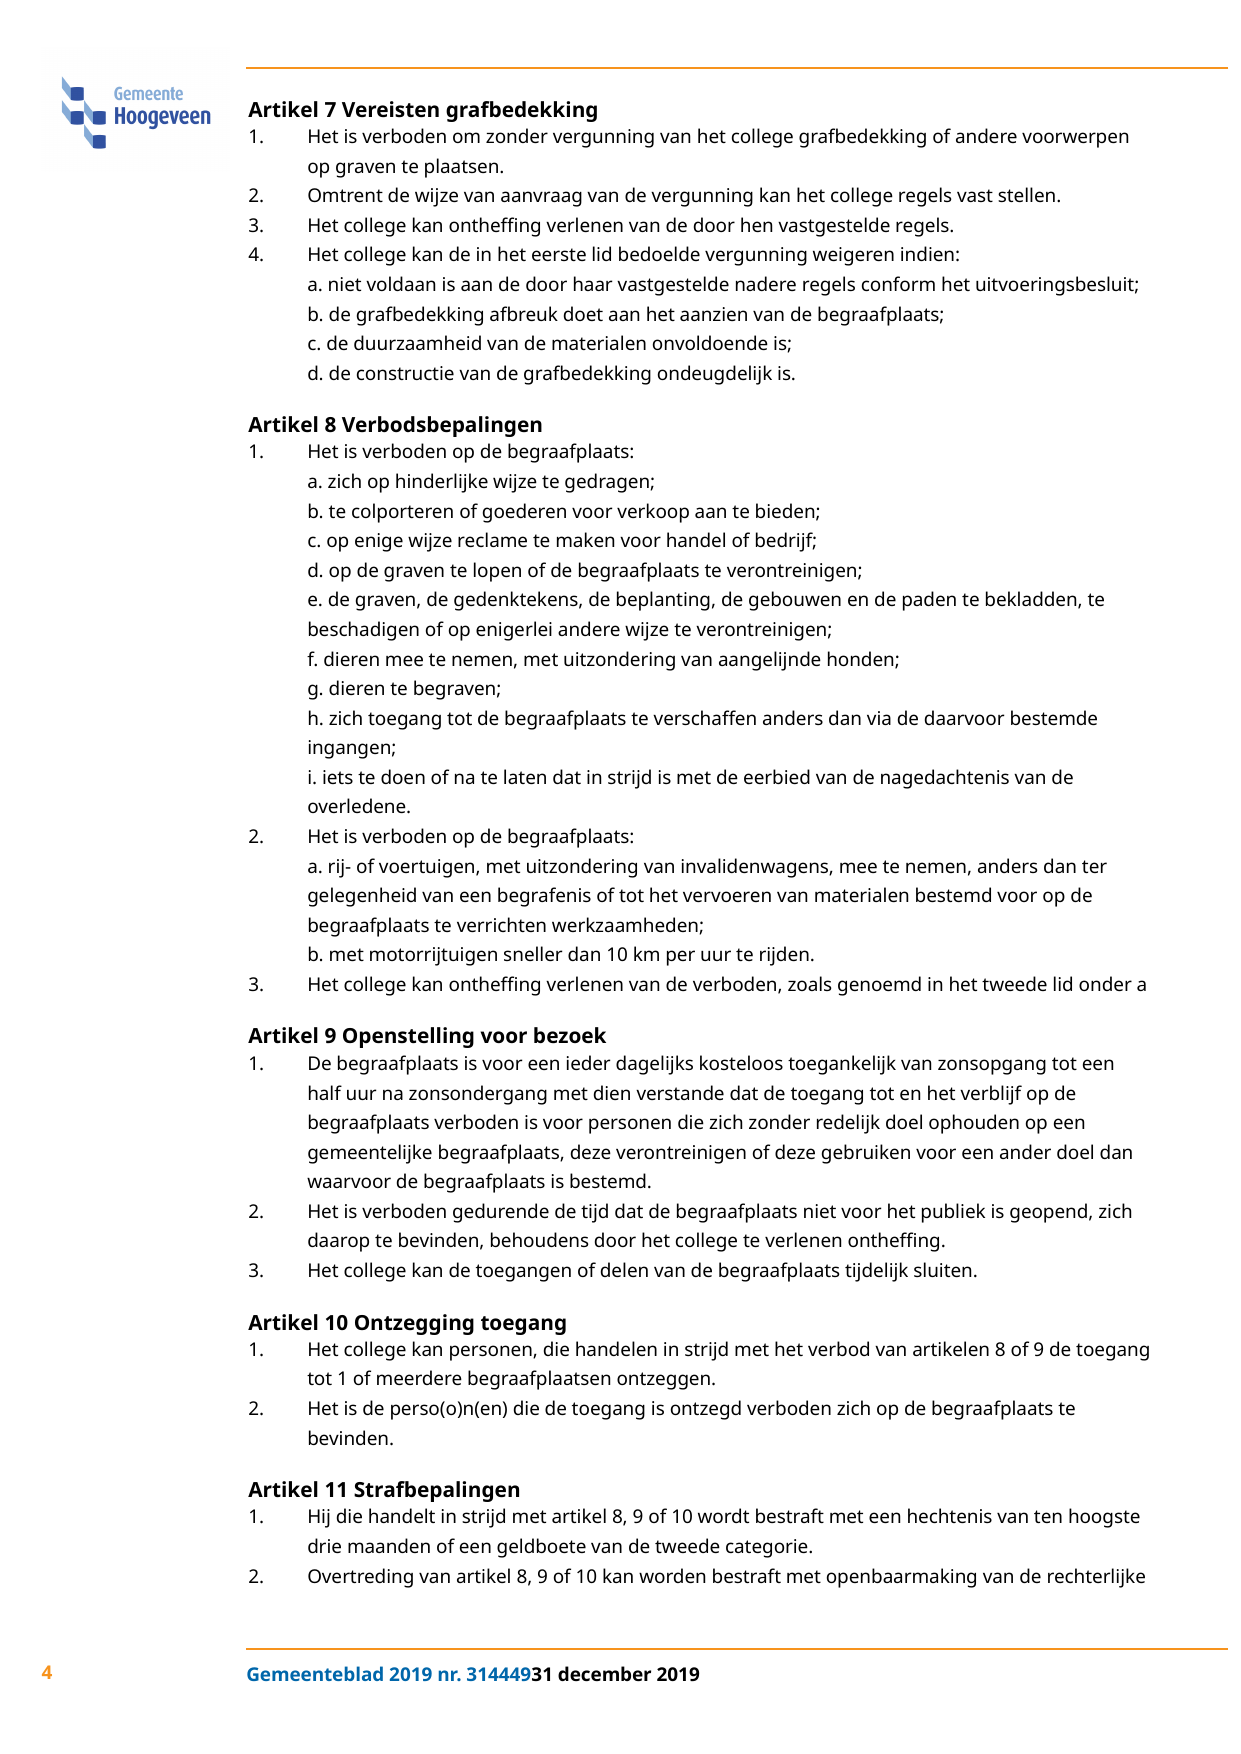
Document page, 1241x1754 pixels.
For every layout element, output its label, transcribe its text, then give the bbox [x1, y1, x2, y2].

list g. dieren te begraven; [248, 675, 1152, 701]
list c. de duurzaamheid van de materialen onvoldoende is; [248, 330, 1152, 356]
text Artikel 11 Strafbepalingen [248, 1475, 1152, 1504]
list b. te colporteren of goederen voor verkoop aan te bieden; [248, 498, 1152, 524]
text Artikel 7 Vereisten grafbedekking [248, 95, 1152, 123]
list h. zich toegang tot de begraafplaats te verschaffen anders dan via de daarvoor bestemde ingangen; [248, 705, 1152, 760]
list Het college kan ontheffing verlenen van de door hen vastgestelde regels. [248, 212, 1152, 238]
list Omtrent de wijze van aanvraag van de vergunning kan het college regels vast stellen. [248, 182, 1152, 208]
picture [41, 47, 231, 172]
list d. op de graven te lopen of de begraafplaats te verontreinigen; [248, 557, 1152, 583]
list Het college kan de toegangen of delen van de begraafplaats tijdelijk sluiten. [248, 1257, 1152, 1283]
list Het is de perso(o)n(en) die de toegang is ontzegd verboden zich op de begraafplaats te bevinden. [248, 1395, 1152, 1451]
list De begraafplaats is voor een ieder dagelijks kosteloos toegankelijk van zonsopgang tot een half uur na zonsondergang met dien verstande dat de toegang tot en het verblijf op de begraafplaats verboden is voor personen die zich zonder redelijk doel ophouden op een gemeentelijke begraafplaats, deze verontreinigen of deze gebruiken voor een ander doel dan waarvoor de begraafplaats is bestemd. [248, 1050, 1152, 1194]
list a. zich op hinderlijke wijze te gedragen; [248, 468, 1152, 494]
list Het is verboden op de begraafplaats: [248, 823, 1152, 849]
list c. op enige wijze reclame te maken voor handel of bedrijf; [248, 527, 1152, 553]
list f. dieren mee te nemen, met uitzondering van aangelijnde honden; [248, 646, 1152, 672]
list Het is verboden gedurende de tijd dat de begraafplaats niet voor het publiek is geopend, zich daarop te bevinden, behoudens door het college te verlenen ontheffing. [248, 1198, 1152, 1253]
list e. de graven, de gedenktekens, de beplanting, de gebouwen en de paden te bekladden, te beschadigen of op enigerlei andere wijze te verontreinigen; [248, 587, 1152, 642]
list b. met motorrijtuigen sneller dan 10 km per uur te rijden. [248, 942, 1152, 967]
list Het is verboden om zonder vergunning van het college grafbedekking of andere voorwerpen op graven te plaatsen. [248, 123, 1152, 178]
list a. niet voldaan is aan de door haar vastgestelde nadere regels conform het uitvoeringsbesluit; [248, 271, 1152, 297]
list Het college kan personen, die handelen in strijd met het verbod van artikelen 8 of 9 de toegang tot 1 of meerdere begraafplaatsen ontzeggen. [248, 1336, 1152, 1391]
list Het college kan ontheffing verlenen van de verboden, zoals genoemd in het tweede lid onder a [248, 971, 1152, 997]
list Overtreding van artikel 8, 9 of 10 kan worden bestraft met openbaarmaking van de rechterlijke [248, 1563, 1152, 1588]
list a. rij- of voertuigen, met uitzondering van invalidenwagens, mee te nemen, anders dan ter gelegenheid van een begrafenis of tot het vervoeren van materialen bestemd voor op de begraafplaats te verrichten werkzaamheden; [248, 853, 1152, 938]
list d. de constructie van de grafbedekking ondeugdelijk is. [248, 360, 1152, 386]
text Artikel 8 Verbodsbepalingen [248, 410, 1152, 439]
list Hij die handelt in strijd met artikel 8, 9 of 10 wordt bestraft met een hechtenis van ten hoogste drie maanden of een geldboete van de tweede categorie. [248, 1504, 1152, 1559]
list b. de grafbedekking afbreuk doet aan het aanzien van de begraafplaats; [248, 301, 1152, 326]
text Artikel 9 Openstelling voor bezoek [248, 1022, 1152, 1050]
list Het is verboden op de begraafplaats: [248, 439, 1152, 464]
text Artikel 10 Ontzegging toegang [248, 1308, 1152, 1336]
list i. iets te doen of na te laten dat in strijd is met de eerbied van de nagedachtenis van de overledene. [248, 764, 1152, 819]
list Het college kan de in het eerste lid bedoelde vergunning weigeren indien: [248, 242, 1152, 267]
